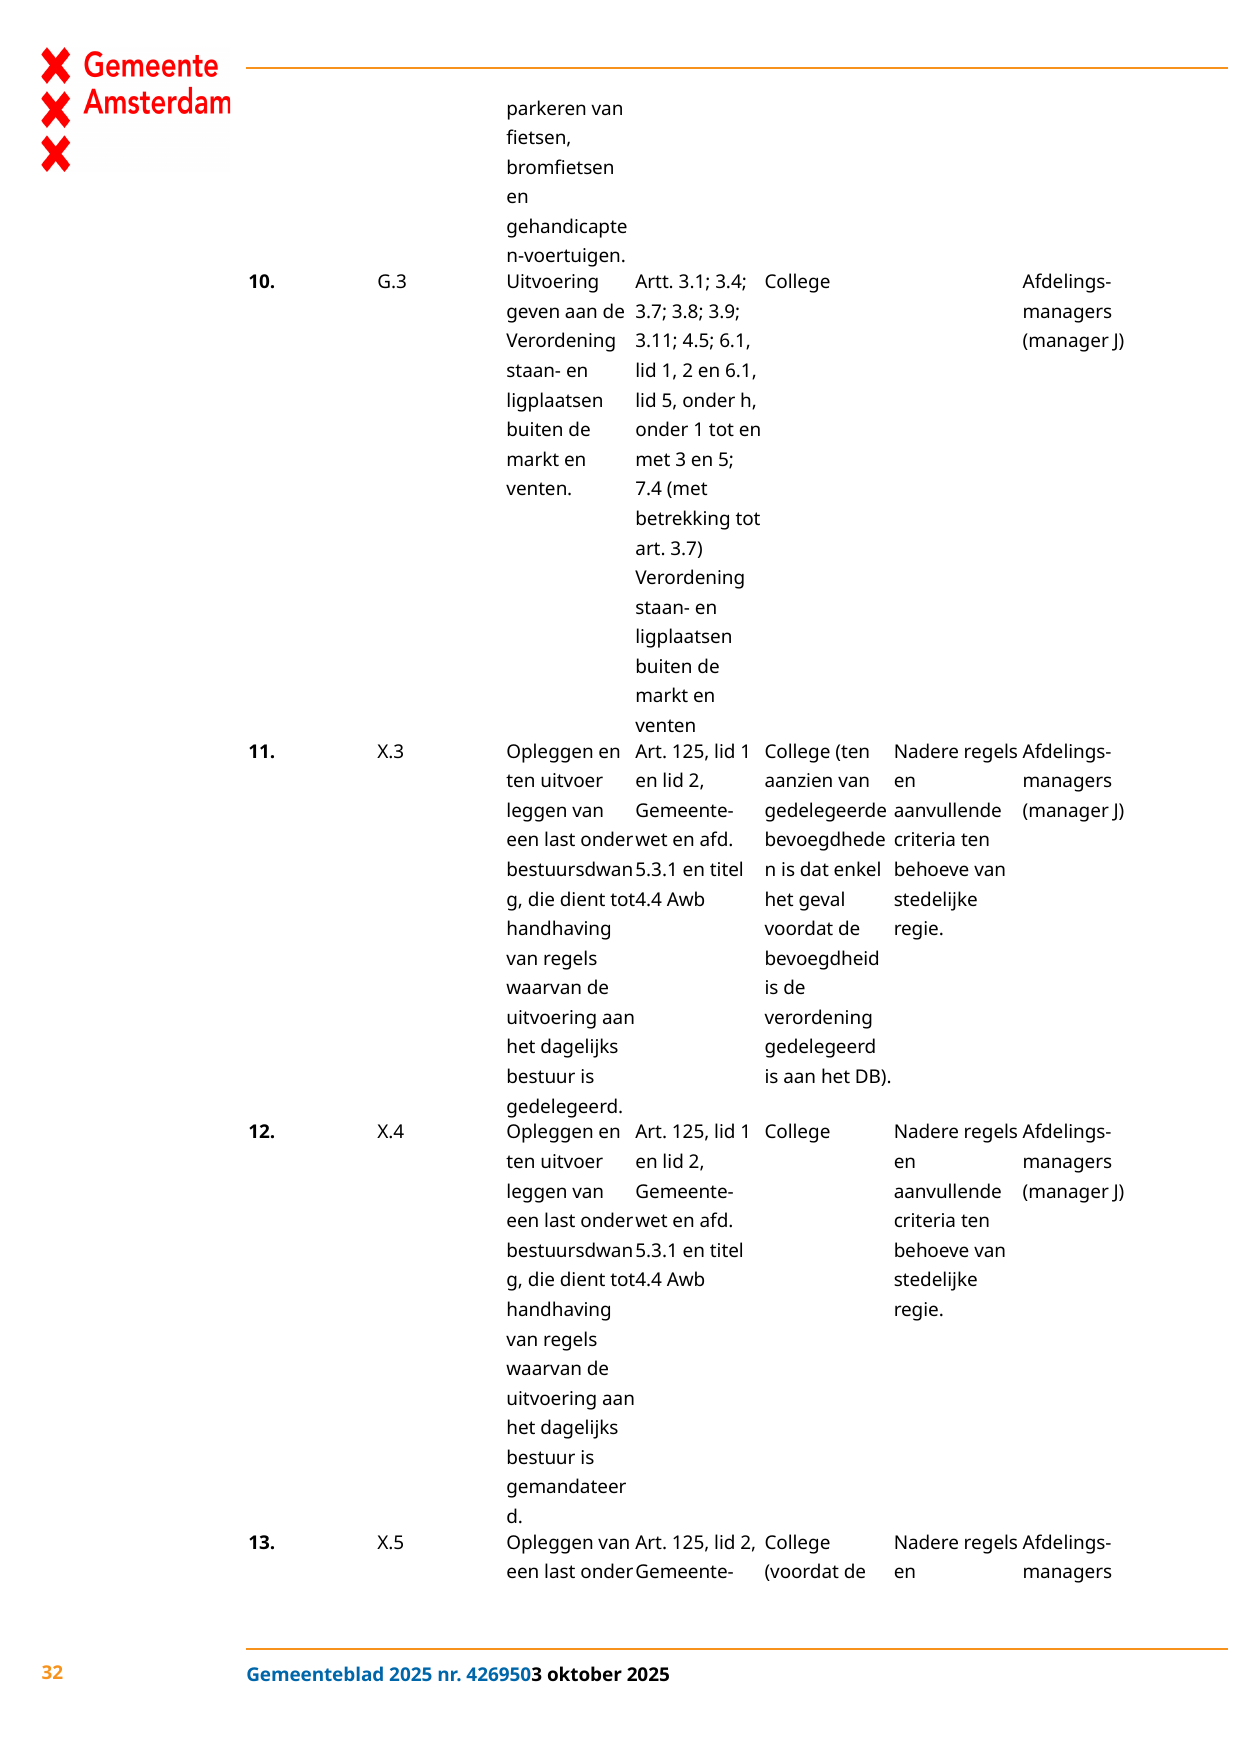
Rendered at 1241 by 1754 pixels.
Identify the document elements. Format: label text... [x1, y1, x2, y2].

table_cell X.4 [377, 1119, 506, 1529]
table_cell G.3 [377, 269, 506, 738]
table_cell 10. [248, 269, 377, 738]
table_cell Art. 125, lid 2, Gemeente- [635, 1529, 764, 1584]
table_cell Opleggen van een last onder [506, 1529, 635, 1584]
table_cell Afdelings-managers (manager J) [1023, 269, 1152, 738]
table_cell 13. [248, 1529, 377, 1584]
table_cell X.3 [377, 738, 506, 1119]
table_cell Nadere regels en aanvullende criteria ten behoeve van stedelijke regie. [894, 1119, 1022, 1529]
table_cell [248, 95, 377, 268]
table_cell 11. [248, 738, 377, 1119]
table_cell College (voordat de [764, 1529, 893, 1584]
picture [41, 47, 231, 172]
table_cell Artt. 3.1; 3.4; 3.7; 3.8; 3.9; 3.11; 4.5; 6.1, lid 1, 2 en 6.1, lid 5, onder h, onder 1 tot en met 3 en 5; 7.4 (met betrekking tot art. 3.7) Verordening staan- en ligplaatsen buiten de markt en venten [635, 269, 764, 738]
table_cell parkeren van fietsen, bromfietsen en gehandicapten-voertuigen. [506, 95, 635, 268]
table_cell [894, 269, 1022, 738]
table_cell Afdelings-managers (manager J) [1023, 738, 1152, 1119]
table_cell 12. [248, 1119, 377, 1529]
table_cell [377, 95, 506, 268]
table_cell College [764, 269, 893, 738]
table_cell College [764, 1119, 893, 1529]
table_cell [635, 95, 764, 268]
table_cell [1023, 95, 1152, 268]
table_cell [894, 95, 1022, 268]
table_cell Afdelings-managers (manager J) [1023, 1119, 1152, 1529]
table_cell College (ten aanzien van gedelegeerde bevoegdheden is dat enkel het geval voordat de bevoegdheid is de verordening gedelegeerd is aan het DB). [764, 738, 893, 1119]
table_cell X.5 [377, 1529, 506, 1584]
table_cell [764, 95, 893, 268]
table_cell Opleggen en ten uitvoer leggen van een last onder bestuursdwang, die dient tot handhaving van regels waarvan de uitvoering aan het dagelijks bestuur is gedelegeerd. [506, 738, 635, 1119]
table_cell Afdelings-managers [1023, 1529, 1152, 1584]
table_cell Art. 125, lid 1 en lid 2, Gemeente-wet en afd. 5.3.1 en titel 4.4 Awb [635, 738, 764, 1119]
table_cell Opleggen en ten uitvoer leggen van een last onder bestuursdwang, die dient tot handhaving van regels waarvan de uitvoering aan het dagelijks bestuur is gemandateerd. [506, 1119, 635, 1529]
table_cell Uitvoering geven aan de Verordening staan- en ligplaatsen buiten de markt en venten. [506, 269, 635, 738]
table_cell Nadere regels en aanvullende criteria ten behoeve van stedelijke regie. [894, 738, 1022, 1119]
table_cell Nadere regels en [894, 1529, 1022, 1584]
table_cell Art. 125, lid 1 en lid 2, Gemeente-wet en afd. 5.3.1 en titel 4.4 Awb [635, 1119, 764, 1529]
